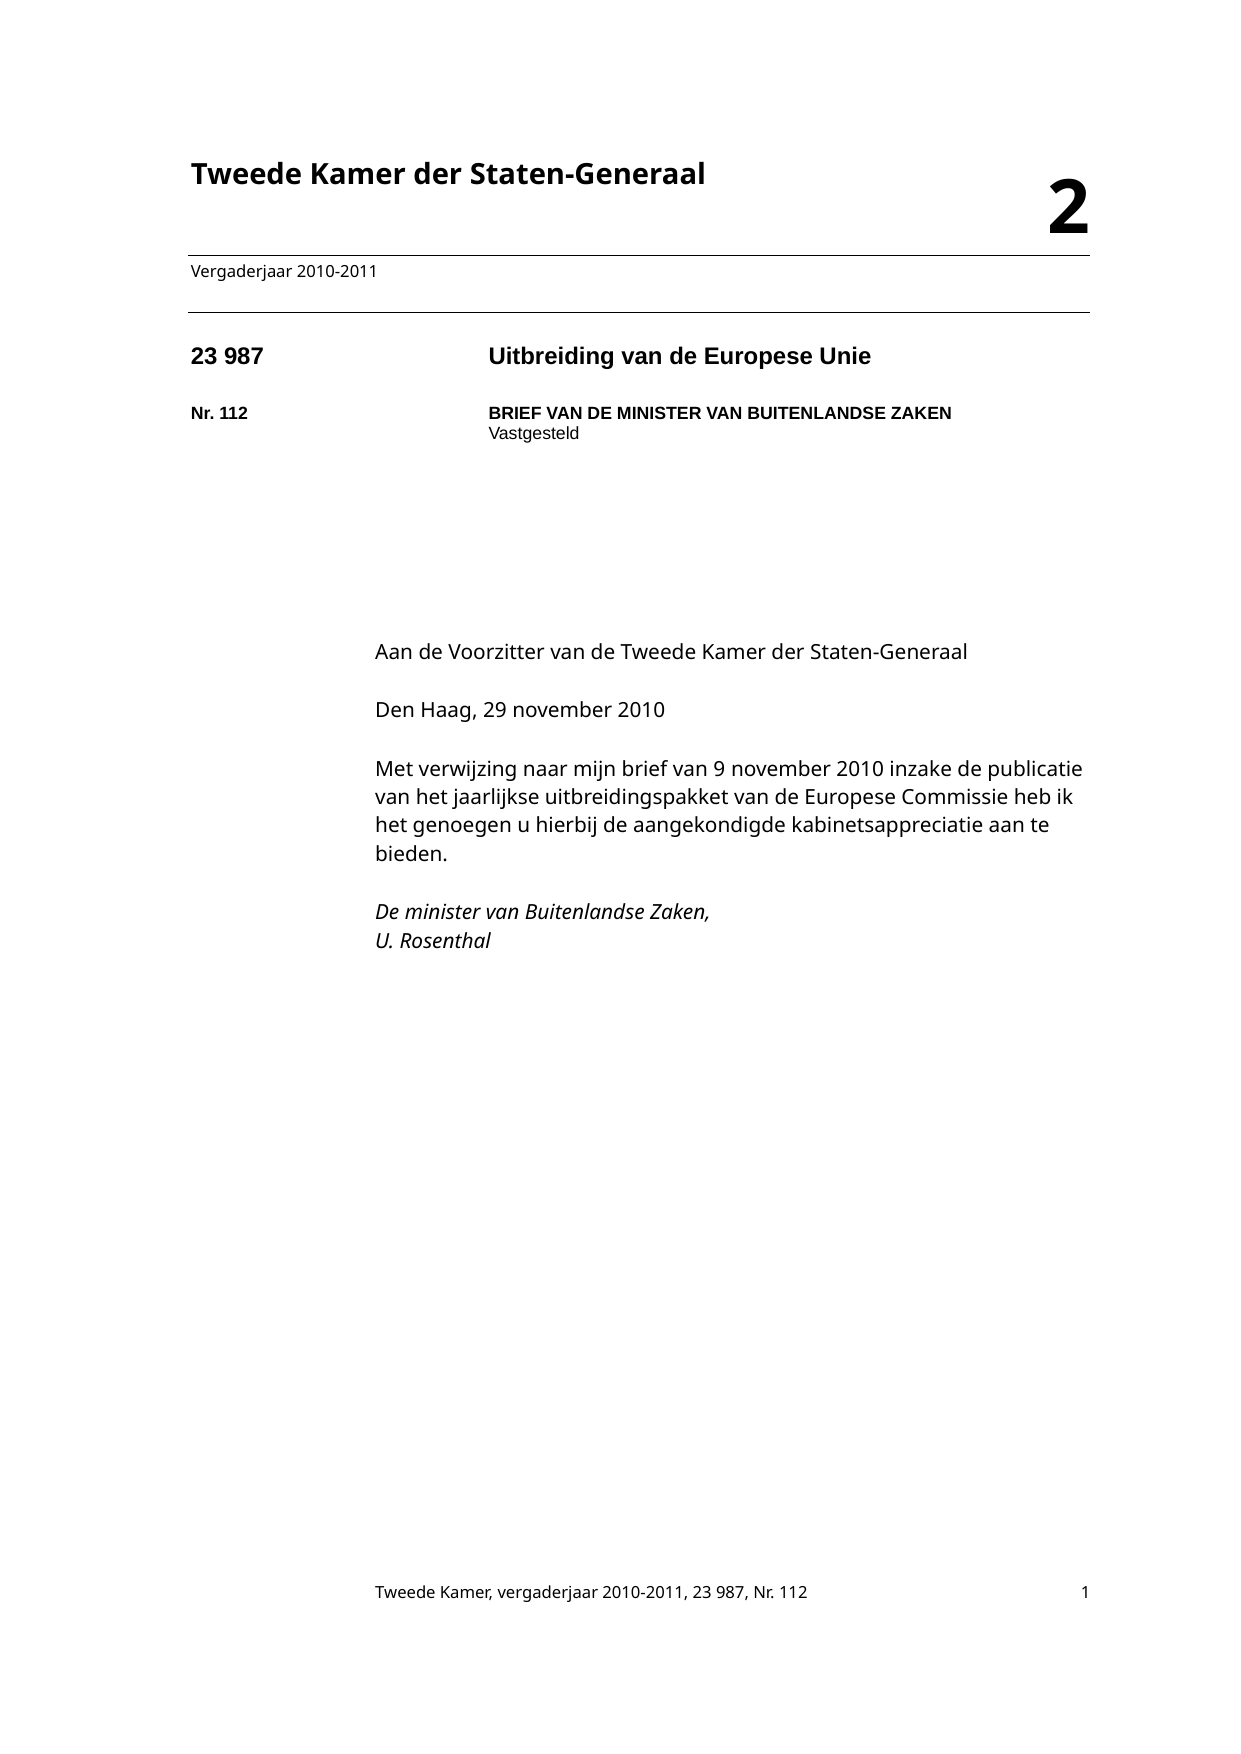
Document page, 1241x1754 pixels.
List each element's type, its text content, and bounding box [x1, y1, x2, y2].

table_cell [485, 256, 1090, 312]
table_cell [485, 313, 1090, 339]
table_header 2 [910, 150, 1090, 255]
text U. Rosenthal [375, 926, 1090, 954]
table_header Tweede Kamer der Staten-Generaal [188, 150, 909, 255]
text Met verwijzing naar mijn brief van 9 november 2010 inzake de publicatie van het jaarlijkse uitbreidingspakket van de Europese Commissie heb ik het genoegen u hierbij de aangekondigde kabinetsappreciatie aan te bieden. [375, 754, 1090, 867]
table_cell [188, 313, 485, 339]
table_cell BRIEF VAN DE MINISTER VAN BUITENLANDSE ZAKEN Vastgesteld [485, 399, 1090, 518]
table_cell Vergaderjaar 2010-2011 [188, 256, 485, 312]
text Aan de Voorzitter van de Tweede Kamer der Staten-Generaal [375, 637, 1090, 665]
table_cell 23 987 [188, 339, 485, 399]
table_cell Uitbreiding van de Europese Unie [485, 339, 1090, 399]
table_cell Nr. 112 [188, 399, 485, 518]
text De minister van Buitenlandse Zaken, [375, 897, 1090, 926]
text Den Haag, 29 november 2010 [375, 695, 1090, 724]
